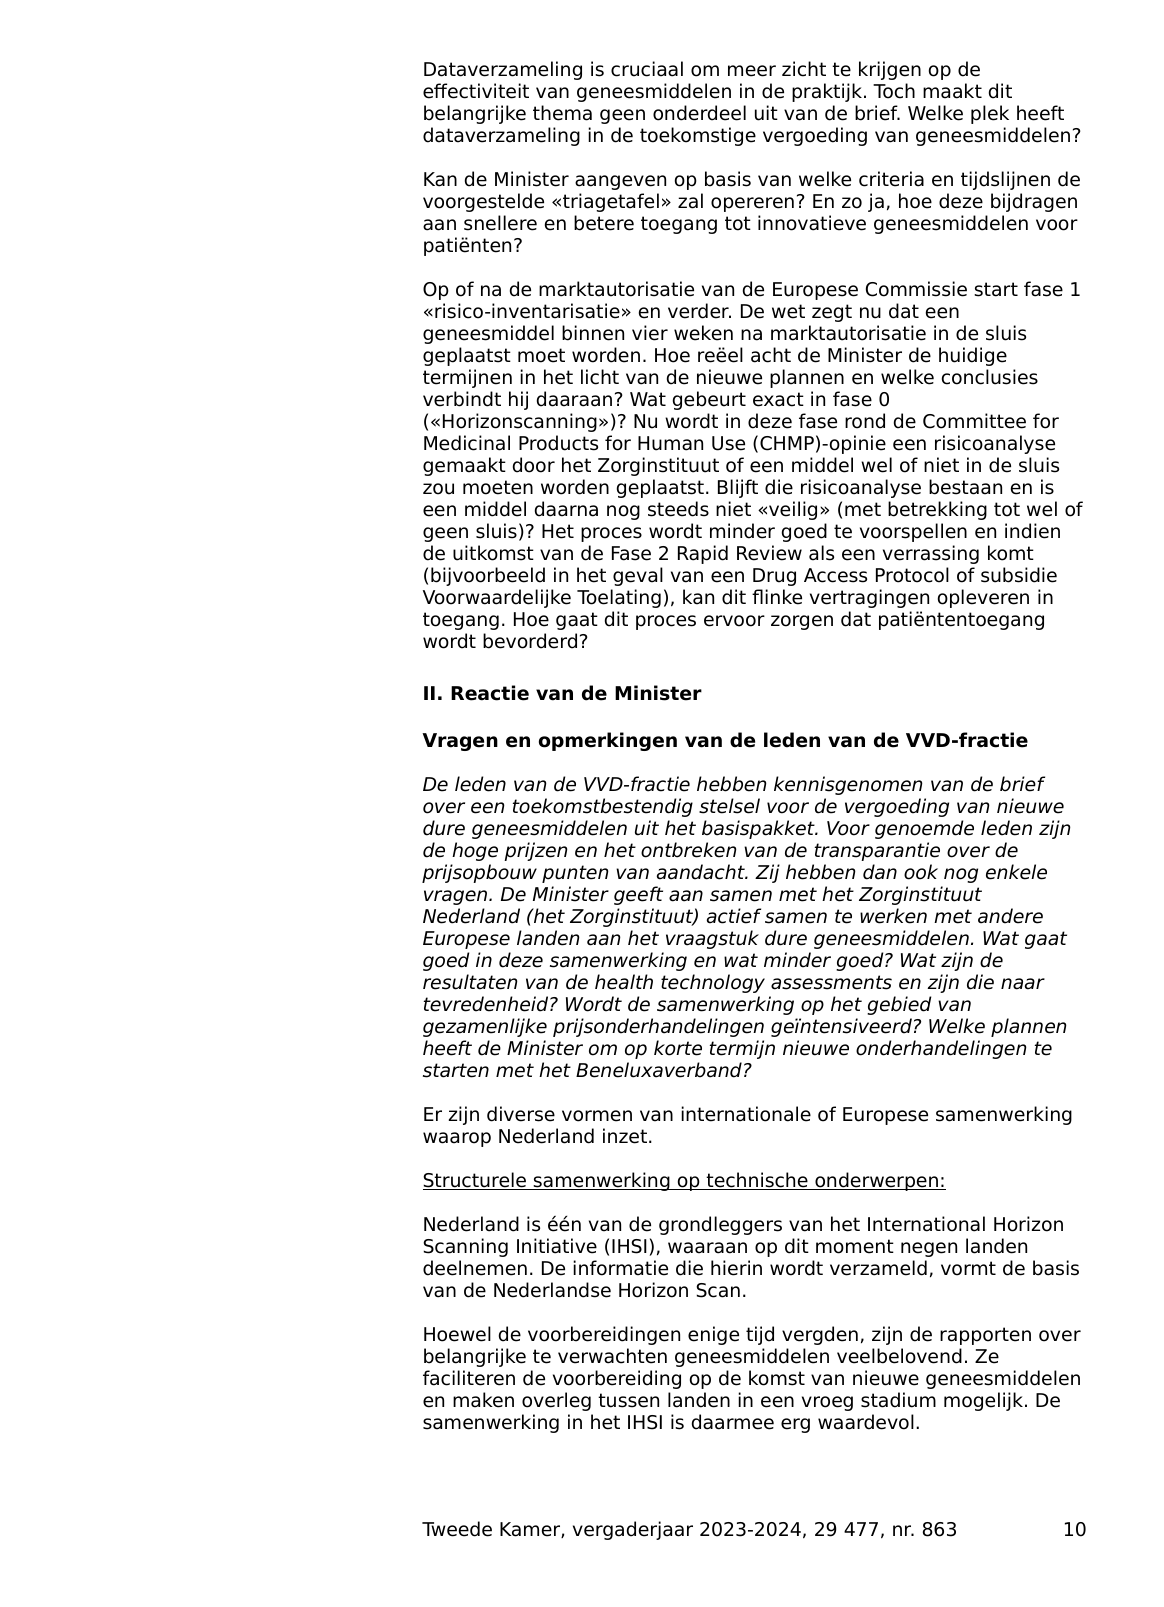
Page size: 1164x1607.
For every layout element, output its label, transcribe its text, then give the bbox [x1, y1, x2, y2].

text Kan de Minister aangeven op basis van welke criteria en tijdslijnen de voorgestelde «triagetafel» zal opereren? En zo ja, hoe deze bijdragen aan snellere en betere toegang tot innovatieve geneesmiddelen voor patiënten? [422, 169, 1087, 257]
text De leden van de VVD-fractie hebben kennisgenomen van de brief over een toekomstbestendig stelsel voor de vergoeding van nieuwe dure geneesmiddelen uit het basispakket. Voor genoemde leden zijn de hoge prijzen en het ontbreken van de transparantie over de prijsopbouw punten van aandacht. Zij hebben dan ook nog enkele vragen. De Minister geeft aan samen met het Zorginstituut Nederland (het Zorginstituut) actief samen te werken met andere Europese landen aan het vraagstuk dure geneesmiddelen. Wat gaat goed in deze samenwerking en wat minder goed? Wat zijn de resultaten van de health technology assessments en zijn die naar tevredenheid? Wordt de samenwerking op het gebied van gezamenlijke prijsonderhandelingen geïntensiveerd? Welke plannen heeft de Minister om op korte termijn nieuwe onderhandelingen te starten met het Beneluxaverband? [422, 774, 1087, 1082]
text Hoewel de voorbereidingen enige tijd vergden, zijn de rapporten over belangrijke te verwachten geneesmiddelen veelbelovend. Ze faciliteren de voorbereiding op de komst van nieuwe geneesmiddelen en maken overleg tussen landen in een vroeg stadium mogelijk. De samenwerking in het IHSI is daarmee erg waardevol. [422, 1324, 1087, 1434]
text Nederland is één van de grondleggers van het International Horizon Scanning Initiative (IHSI), waaraan op dit moment negen landen deelnemen. De informatie die hierin wordt verzameld, vormt de basis van de Nederlandse Horizon Scan. [422, 1214, 1087, 1302]
text Dataverzameling is cruciaal om meer zicht te krijgen op de effectiviteit van geneesmiddelen in de praktijk. Toch maakt dit belangrijke thema geen onderdeel uit van de brief. Welke plek heeft dataverzameling in de toekomstige vergoeding van geneesmiddelen? [422, 59, 1087, 147]
subtitle II. Reactie van de Minister [422, 683, 1087, 705]
text Er zijn diverse vormen van internationale of Europese samenwerking waarop Nederland inzet. [422, 1104, 1087, 1148]
subtitle Vragen en opmerkingen van de leden van de VVD-fractie [422, 730, 1087, 752]
text Op of na de marktautorisatie van de Europese Commissie start fase 1 «risico-inventarisatie» en verder. De wet zegt nu dat een geneesmiddel binnen vier weken na marktautorisatie in de sluis geplaatst moet worden. Hoe reëel acht de Minister de huidige termijnen in het licht van de nieuwe plannen en welke conclusies verbindt hij daaraan? Wat gebeurt exact in fase 0 («Horizonscanning»)? Nu wordt in deze fase rond de Committee for Medicinal Products for Human Use (CHMP)-opinie een risicoanalyse gemaakt door het Zorginstituut of een middel wel of niet in de sluis zou moeten worden geplaatst. Blijft die risicoanalyse bestaan en is een middel daarna nog steeds niet «veilig» (met betrekking tot wel of geen sluis)? Het proces wordt minder goed te voorspellen en indien de uitkomst van de Fase 2 Rapid Review als een verrassing komt (bijvoorbeeld in het geval van een Drug Access Protocol of subsidie Voorwaardelijke Toelating), kan dit flinke vertragingen opleveren in toegang. Hoe gaat dit proces ervoor zorgen dat patiëntentoegang wordt bevorderd? [422, 279, 1087, 653]
subtitle Structurele samenwerking op technische onderwerpen: [422, 1170, 1087, 1192]
